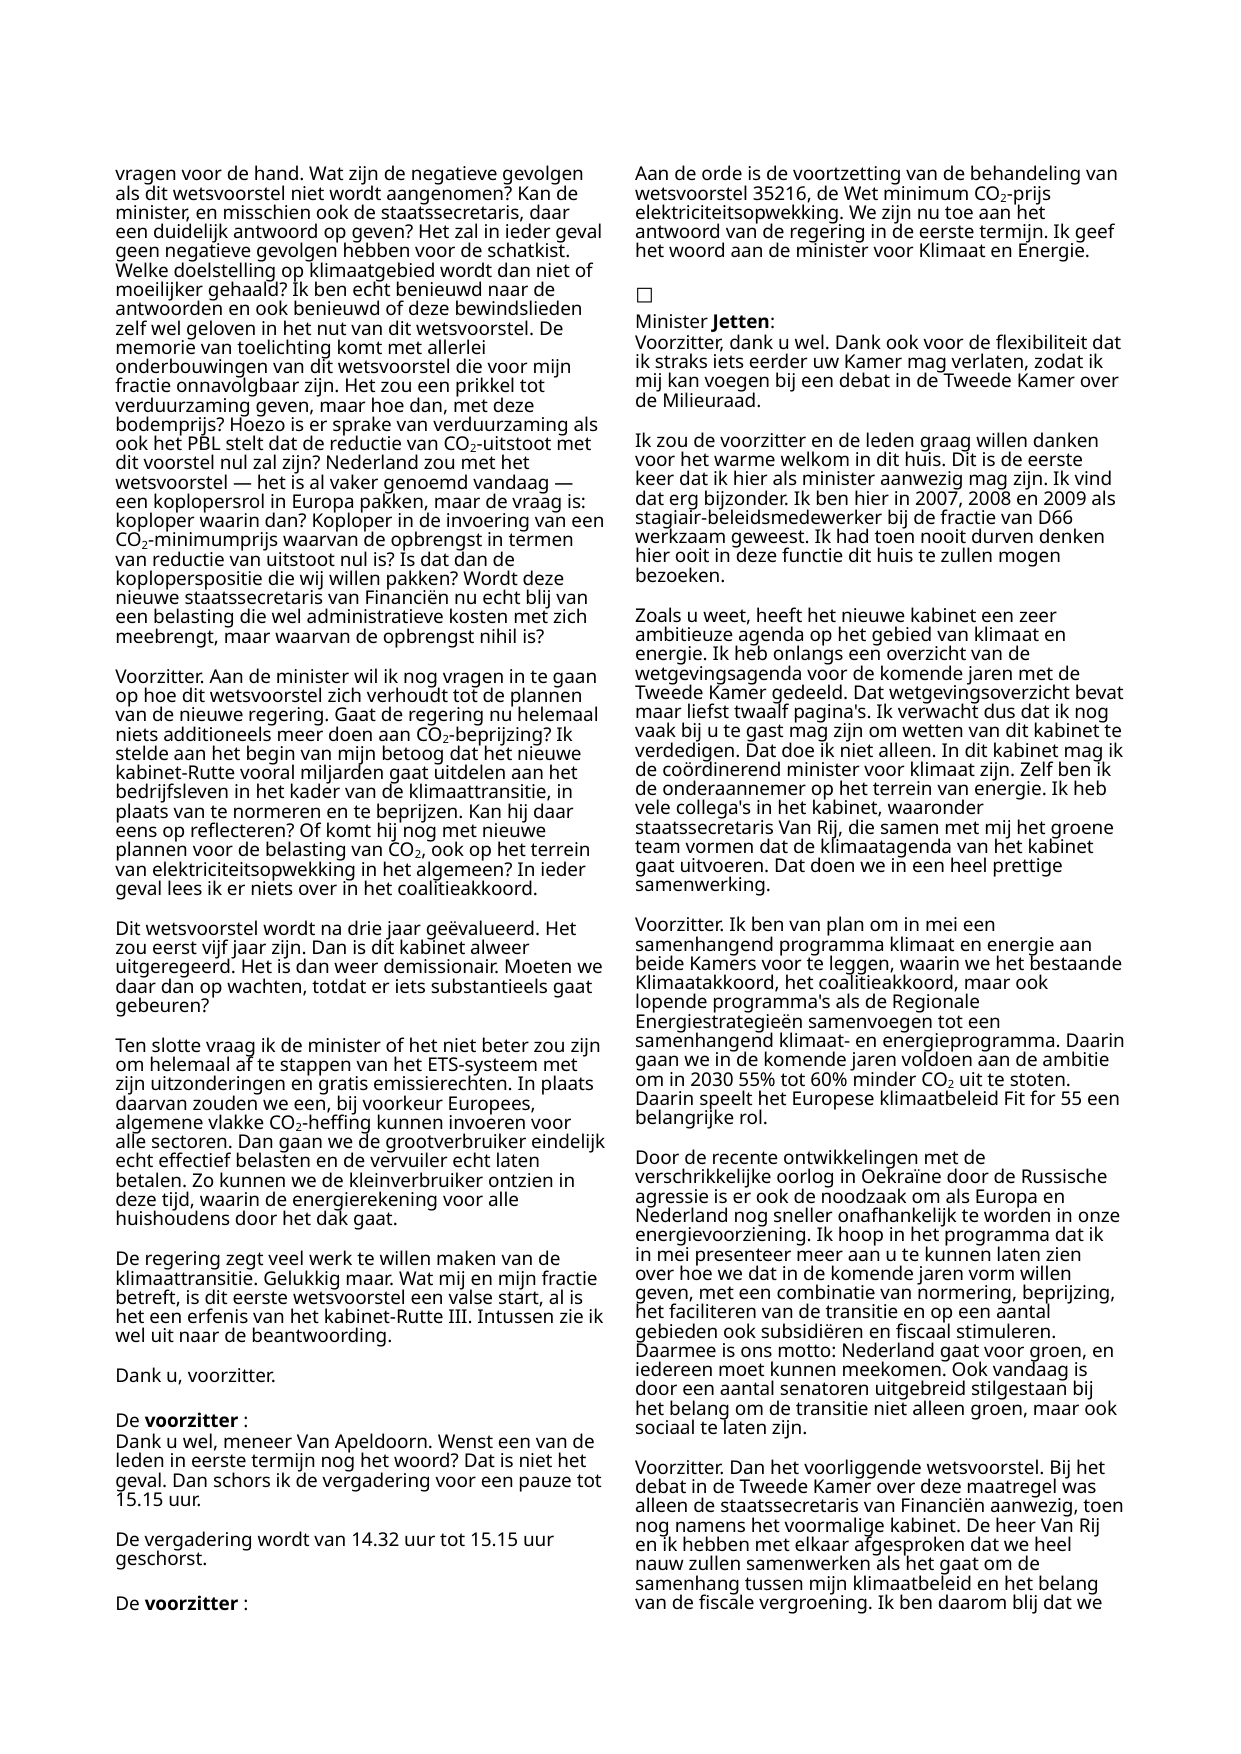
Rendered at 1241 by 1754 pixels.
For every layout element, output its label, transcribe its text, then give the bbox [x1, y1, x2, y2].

text vragen voor de hand. Wat zijn de negatieve gevolgen als dit wetsvoorstel niet wordt aangenomen? Kan de minister, en misschien ook de staatssecretaris, daar een duidelijk antwoord op geven? Het zal in ieder geval geen negatieve gevolgen hebben voor de schatkist. Welke doelstelling op klimaatgebied wordt dan niet of moeilijker gehaald? Ik ben echt benieuwd naar de antwoorden en ook benieuwd of deze bewindslieden zelf wel geloven in het nut van dit wetsvoorstel. De memorie van toelichting komt met allerlei onderbouwingen van dit wetsvoorstel die voor mijn fractie onnavolgbaar zijn. Het zou een prikkel tot verduurzaming geven, maar hoe dan, met deze bodemprijs? Hoezo is er sprake van verduurzaming als ook het PBL stelt dat de reductie van CO2-uitstoot met dit voorstel nul zal zijn? Nederland zou met het wetsvoorstel — het is al vaker genoemd vandaag — een koplopersrol in Europa pakken, maar de vraag is: koploper waarin dan? Koploper in de invoering van een CO2-minimumprijs waarvan de opbrengst in termen van reductie van uitstoot nul is? Is dat dan de koploperspositie die wij willen pakken? Wordt deze nieuwe staatssecretaris van Financiën nu echt blij van een belasting die wel administratieve kosten met zich meebrengt, maar waarvan de opbrengst nihil is? [115, 165, 605, 647]
text Dank u wel, meneer Van Apeldoorn. Wenst een van de leden in eerste termijn nog het woord? Dat is niet het geval. Dan schors ik de vergadering voor een pauze tot 15.15 uur. [115, 1433, 605, 1510]
text De regering zegt veel werk te willen maken van de klimaattransitie. Gelukkig maar. Wat mij en mijn fractie betreft, is dit eerste wetsvoorstel een valse start, al is het een erfenis van het kabinet-Rutte III. Intussen zie ik wel uit naar de beantwoording. [115, 1250, 605, 1347]
text De voorzitter : [115, 1591, 605, 1616]
text Aan de orde is de voortzetting van de behandeling van wetsvoorstel 35216, de Wet minimum CO2-prijs elektriciteitsopwekking. We zijn nu toe aan het antwoord van de regering in de eerste termijn. Ik geef het woord aan de minister voor Klimaat en Energie. [635, 165, 1125, 262]
text Ten slotte vraag ik de minister of het niet beter zou zijn om helemaal af te stappen van het ETS-systeem met zijn uitzonderingen en gratis emissierechten. In plaats daarvan zouden we een, bij voorkeur Europees, algemene vlakke CO2-heffing kunnen invoeren voor alle sectoren. Dan gaan we de grootverbruiker eindelijk echt effectief belasten en de vervuiler echt laten betalen. Zo kunnen we de kleinverbruiker ontzien in deze tijd, waarin de energierekening voor alle huishoudens door het dak gaat. [115, 1037, 605, 1229]
text Minister Jetten: [635, 308, 1125, 334]
text Dank u, voorzitter. [115, 1367, 605, 1387]
text ⬜ [635, 282, 1125, 308]
text De voorzitter : [115, 1407, 605, 1433]
text De vergadering wordt van 14.32 uur tot 15.15 uur geschorst. [115, 1531, 605, 1570]
text Voorzitter, dank u wel. Dank ook voor de flexibiliteit dat ik straks iets eerder uw Kamer mag verlaten, zodat ik mij kan voegen bij een debat in de Tweede Kamer over de Milieuraad. [635, 334, 1125, 411]
text Zoals u weet, heeft het nieuwe kabinet een zeer ambitieuze agenda op het gebied van klimaat en energie. Ik heb onlangs een overzicht van de wetgevingsagenda voor de komende jaren met de Tweede Kamer gedeeld. Dat wetgevingsoverzicht bevat maar liefst twaalf pagina's. Ik verwacht dus dat ik nog vaak bij u te gast mag zijn om wetten van dit kabinet te verdedigen. Dat doe ik niet alleen. In dit kabinet mag ik de coördinerend minister voor klimaat zijn. Zelf ben ik de onderaannemer op het terrein van energie. Ik heb vele collega's in het kabinet, waaronder staatssecretaris Van Rij, die samen met mij het groene team vormen dat de klimaatagenda van het kabinet gaat uitvoeren. Dat doen we in een heel prettige samenwerking. [635, 607, 1125, 896]
text Dit wetsvoorstel wordt na drie jaar geëvalueerd. Het zou eerst vijf jaar zijn. Dan is dit kabinet alweer uitgeregeerd. Het is dan weer demissionair. Moeten we daar dan op wachten, totdat er iets substantieels gaat gebeuren? [115, 920, 605, 1016]
text Voorzitter. Ik ben van plan om in mei een samenhangend programma klimaat en energie aan beide Kamers voor te leggen, waarin we het bestaande Klimaatakkoord, het coalitieakkoord, maar ook lopende programma's als de Regionale Energiestrategieën samenvoegen tot een samenhangend klimaat- en energieprogramma. Daarin gaan we in de komende jaren voldoen aan de ambitie om in 2030 55% tot 60% minder CO2 uit te stoten. Daarin speelt het Europese klimaatbeleid Fit for 55 een belangrijke rol. [635, 916, 1125, 1128]
text Voorzitter. Dan het voorliggende wetsvoorstel. Bij het debat in de Tweede Kamer over deze maatregel was alleen de staatssecretaris van Financiën aanwezig, toen nog namens het voormalige kabinet. De heer Van Rij en ik hebben met elkaar afgesproken dat we heel nauw zullen samenwerken als het gaat om de samenhang tussen mijn klimaatbeleid en het belang van de fiscale vergroening. Ik ben daarom blij dat we [635, 1459, 1125, 1613]
text Ik zou de voorzitter en de leden graag willen danken voor het warme welkom in dit huis. Dit is de eerste keer dat ik hier als minister aanwezig mag zijn. Ik vind dat erg bijzonder. Ik ben hier in 2007, 2008 en 2009 als stagiair-beleidsmedewerker bij de fractie van D66 werkzaam geweest. Ik had toen nooit durven denken hier ooit in deze functie dit huis te zullen mogen bezoeken. [635, 432, 1125, 586]
text Voorzitter. Aan de minister wil ik nog vragen in te gaan op hoe dit wetsvoorstel zich verhoudt tot de plannen van de nieuwe regering. Gaat de regering nu helemaal niets additioneels meer doen aan CO2-beprijzing? Ik stelde aan het begin van mijn betoog dat het nieuwe kabinet-Rutte vooral miljarden gaat uitdelen aan het bedrijfsleven in het kader van de klimaattransitie, in plaats van te normeren en te beprijzen. Kan hij daar eens op reflecteren? Of komt hij nog met nieuwe plannen voor de belasting van CO2, ook op het terrein van elektriciteitsopwekking in het algemeen? In ieder geval lees ik er niets over in het coalitieakkoord. [115, 668, 605, 899]
text Door de recente ontwikkelingen met de verschrikkelijke oorlog in Oekraïne door de Russische agressie is er ook de noodzaak om als Europa en Nederland nog sneller onafhankelijk te worden in onze energievoorziening. Ik hoop in het programma dat ik in mei presenteer meer aan u te kunnen laten zien over hoe we dat in de komende jaren vorm willen geven, met een combinatie van normering, beprijzing, het faciliteren van de transitie en op een aantal gebieden ook subsidiëren en fiscaal stimuleren. Daarmee is ons motto: Nederland gaat voor groen, en iedereen moet kunnen meekomen. Ook vandaag is door een aantal senatoren uitgebreid stilgestaan bij het belang om de transitie niet alleen groen, maar ook sociaal te laten zijn. [635, 1149, 1125, 1438]
